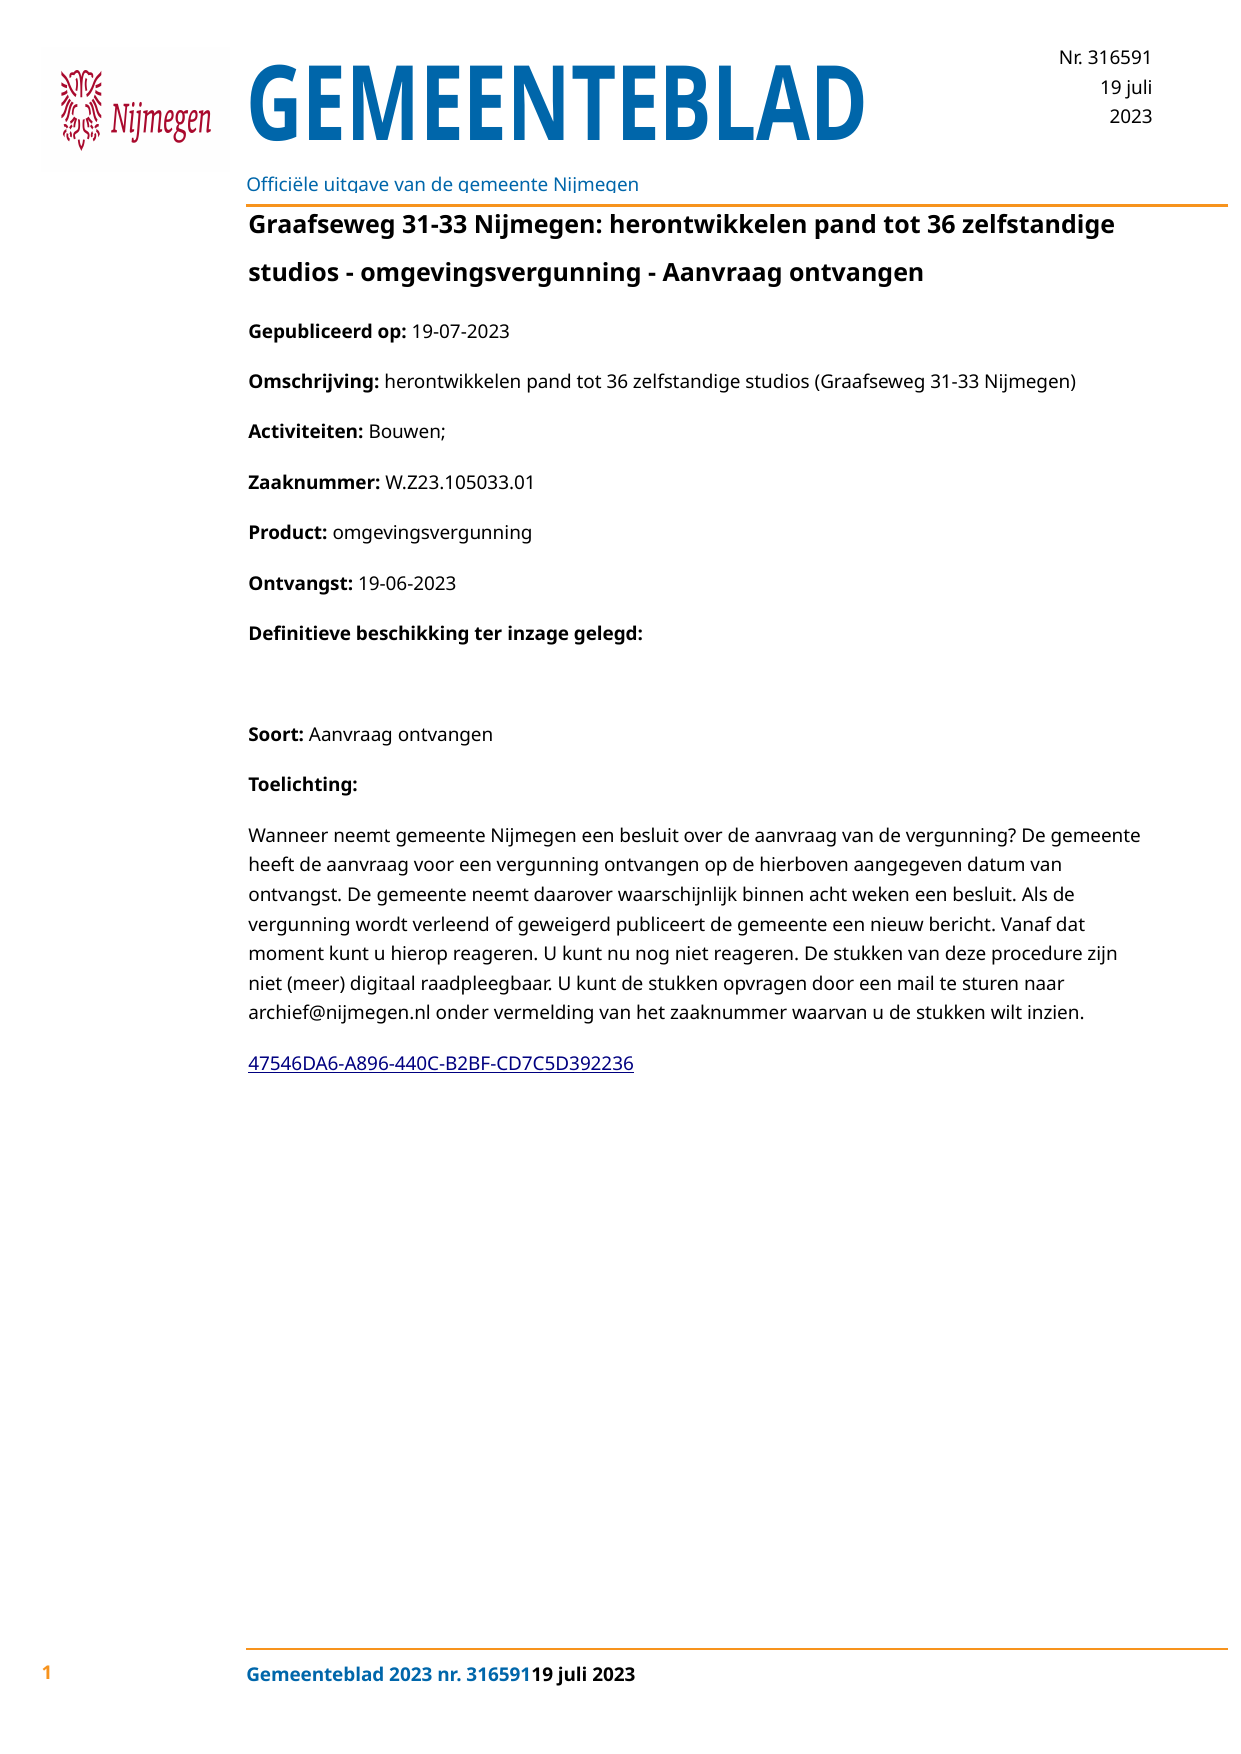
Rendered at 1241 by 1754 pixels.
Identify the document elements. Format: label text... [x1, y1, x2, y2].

text 47546DA6-A896-440C-B2BF-CD7C5D392236 [248, 1050, 1152, 1076]
text Wanneer neemt gemeente Nijmegen een besluit over de aanvraag van de vergunning? De gemeente heeft de aanvraag voor een vergunning ontvangen op de hierboven aangegeven datum van ontvangst. De gemeente neemt daarover waarschijnlijk binnen acht weken een besluit. Als de vergunning wordt verleend of geweigerd publiceert de gemeente een nieuw bericht. Vanaf dat moment kunt u hierop reageren. U kunt nu nog niet reageren. De stukken van deze procedure zijn niet (meer) digitaal raadpleegbaar. U kunt de stukken opvragen door een mail te sturen naar archief@nijmegen.nl onder vermelding van het zaaknummer waarvan u de stukken wilt inzien. [248, 822, 1152, 1025]
text Zaaknummer: W.Z23.105033.01 [248, 469, 1152, 495]
text Definitieve beschikking ter inzage gelegd: [248, 620, 1152, 646]
text Product: omgevingsvergunning [248, 519, 1152, 545]
text Gepubliceerd op: 19-07-2023 [248, 318, 1152, 344]
text Omschrijving: herontwikkelen pand tot 36 zelfstandige studios (Graafseweg 31-33 Nijmegen) [248, 368, 1152, 394]
text Activiteiten: Bouwen; [248, 419, 1152, 444]
picture [41, 47, 231, 172]
text Ontvangst: 19-06-2023 [248, 570, 1152, 596]
text Toelichting: [248, 772, 1152, 797]
text Graafseweg 31-33 Nijmegen: herontwikkelen pand tot 36 zelfstandige studios - omgevingsvergunning - Aanvraag ontvangen [248, 207, 1152, 288]
text Soort: Aanvraag ontvangen [248, 721, 1152, 747]
